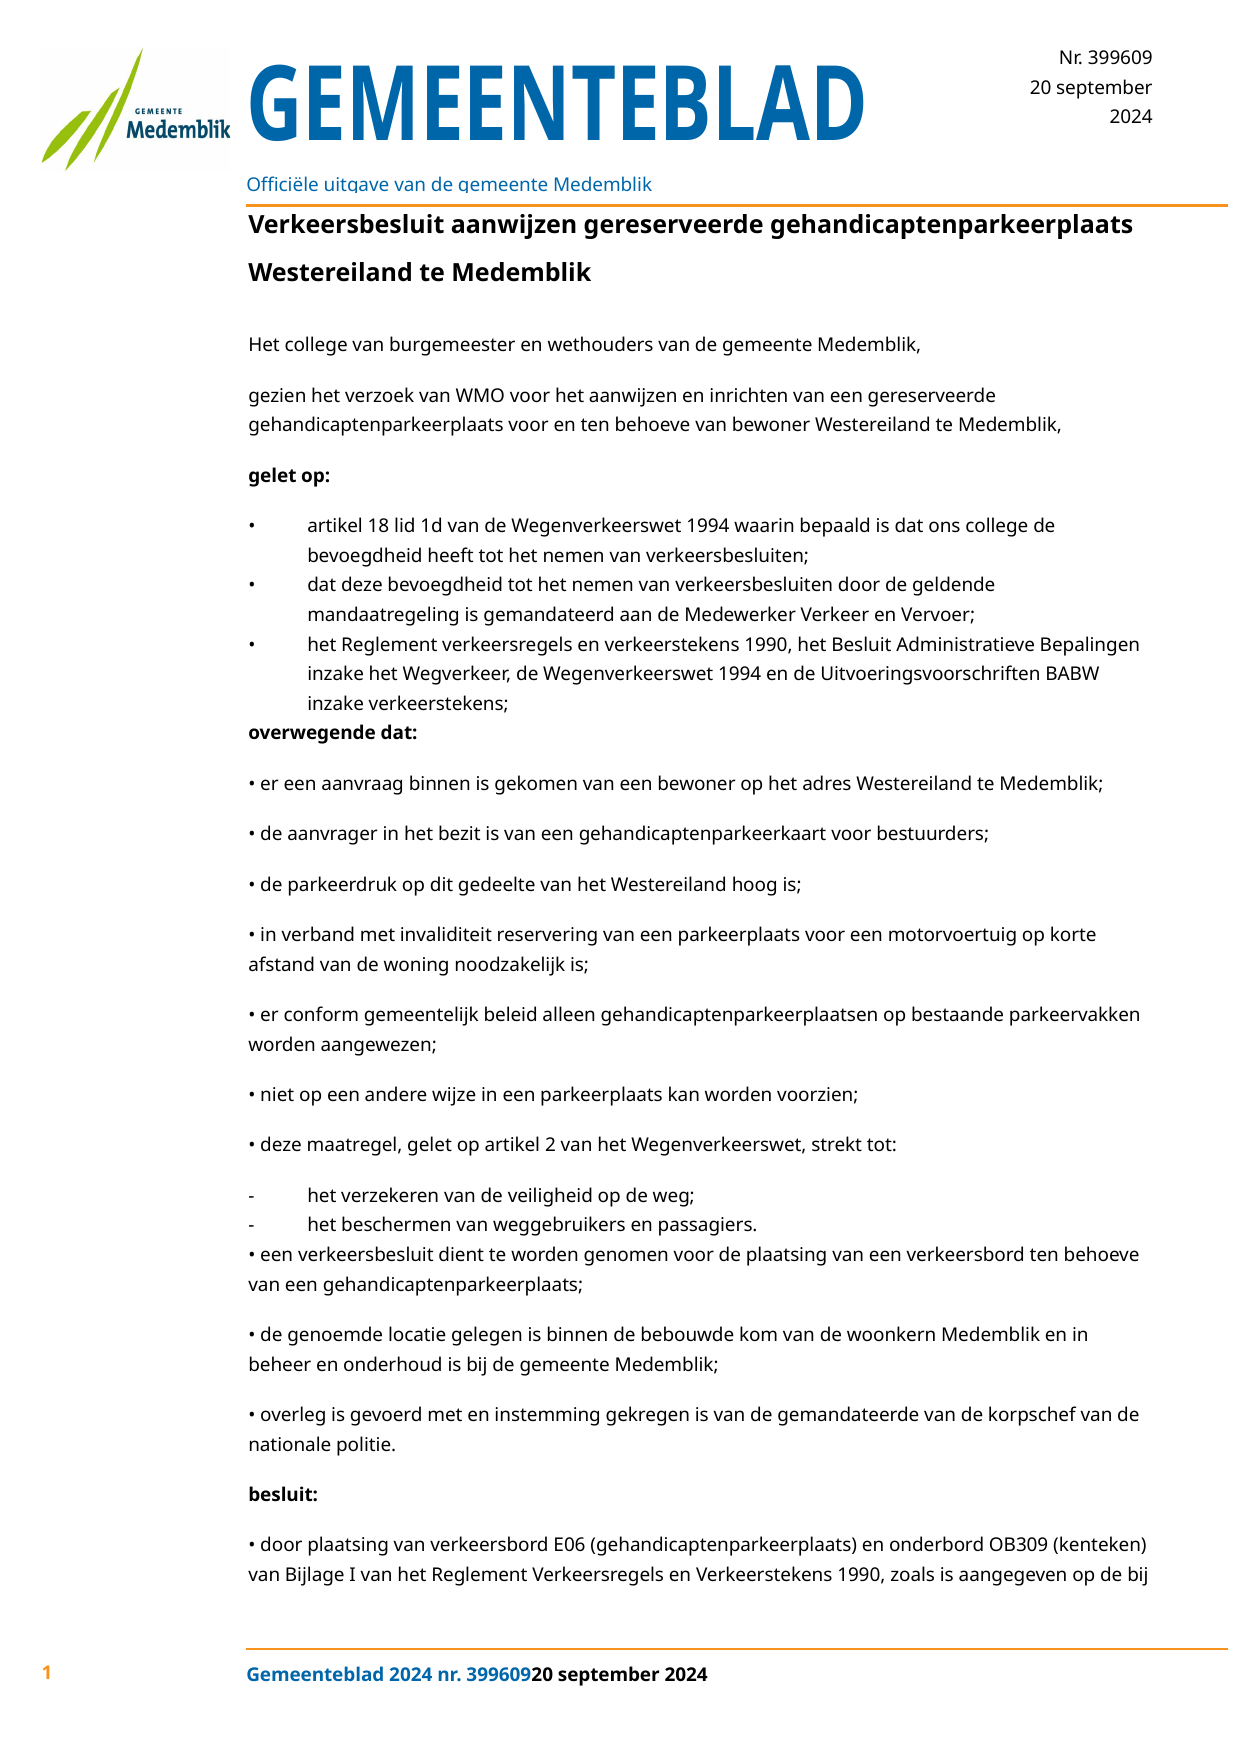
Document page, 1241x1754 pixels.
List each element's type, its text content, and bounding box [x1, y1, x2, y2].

picture [41, 47, 231, 172]
list artikel 18 lid 1d van de Wegenverkeerswet 1994 waarin bepaald is dat ons college de bevoegdheid heeft tot het nemen van verkeersbesluiten; [248, 512, 1152, 568]
text • de genoemde locatie gelegen is binnen de bebouwde kom van de woonkern Medemblik en in beheer en onderhoud is bij de gemeente Medemblik; [248, 1321, 1152, 1376]
list het verzekeren van de veiligheid op de weg; [248, 1182, 1152, 1208]
text Het college van burgemeester en wethouders van de gemeente Medemblik, [248, 332, 1152, 357]
text Verkeersbesluit aanwijzen gereserveerde gehandicaptenparkeerplaats Westereiland te Medemblik [248, 207, 1152, 288]
text gezien het verzoek van WMO voor het aanwijzen en inrichten van een gereserveerde gehandicaptenparkeerplaats voor en ten behoeve van bewoner Westereiland te Medemblik, [248, 382, 1152, 437]
list het beschermen van weggebruikers en passagiers. [248, 1212, 1152, 1237]
text • deze maatregel, gelet op artikel 2 van het Wegenverkeerswet, strekt tot: [248, 1132, 1152, 1157]
text besluit: [248, 1481, 1152, 1507]
text overwegende dat: [248, 719, 1152, 745]
text • in verband met invaliditeit reservering van een parkeerplaats voor een motorvoertuig op korte afstand van de woning noodzakelijk is; [248, 921, 1152, 976]
list het Reglement verkeersregels en verkeerstekens 1990, het Besluit Administratieve Bepalingen inzake het Wegverkeer, de Wegenverkeerswet 1994 en de Uitvoeringsvoorschriften BABW inzake verkeerstekens; [248, 631, 1152, 716]
text • de parkeerdruk op dit gedeelte van het Westereiland hoog is; [248, 871, 1152, 896]
text • er een aanvraag binnen is gekomen van een bewoner op het adres Westereiland te Medemblik; [248, 770, 1152, 796]
text • de aanvrager in het bezit is van een gehandicaptenparkeerkaart voor bestuurders; [248, 820, 1152, 846]
text • door plaatsing van verkeersbord E06 (gehandicaptenparkeerplaats) en onderbord OB309 (kenteken) van Bijlage I van het Reglement Verkeersregels en Verkeerstekens 1990, zoals is aangegeven op de bij [248, 1532, 1152, 1587]
text gelet op: [248, 462, 1152, 488]
text • niet op een andere wijze in een parkeerplaats kan worden voorzien; [248, 1081, 1152, 1107]
list dat deze bevoegdheid tot het nemen van verkeersbesluiten door de geldende mandaatregeling is gemandateerd aan de Medewerker Verkeer en Vervoer; [248, 572, 1152, 627]
text • overleg is gevoerd met en instemming gekregen is van de gemandateerde van de korpschef van de nationale politie. [248, 1401, 1152, 1456]
text • een verkeersbesluit dient te worden genomen voor de plaatsing van een verkeersbord ten behoeve van een gehandicaptenparkeerplaats; [248, 1241, 1152, 1296]
text • er conform gemeentelijk beleid alleen gehandicaptenparkeerplaatsen op bestaande parkeervakken worden aangewezen; [248, 1001, 1152, 1056]
